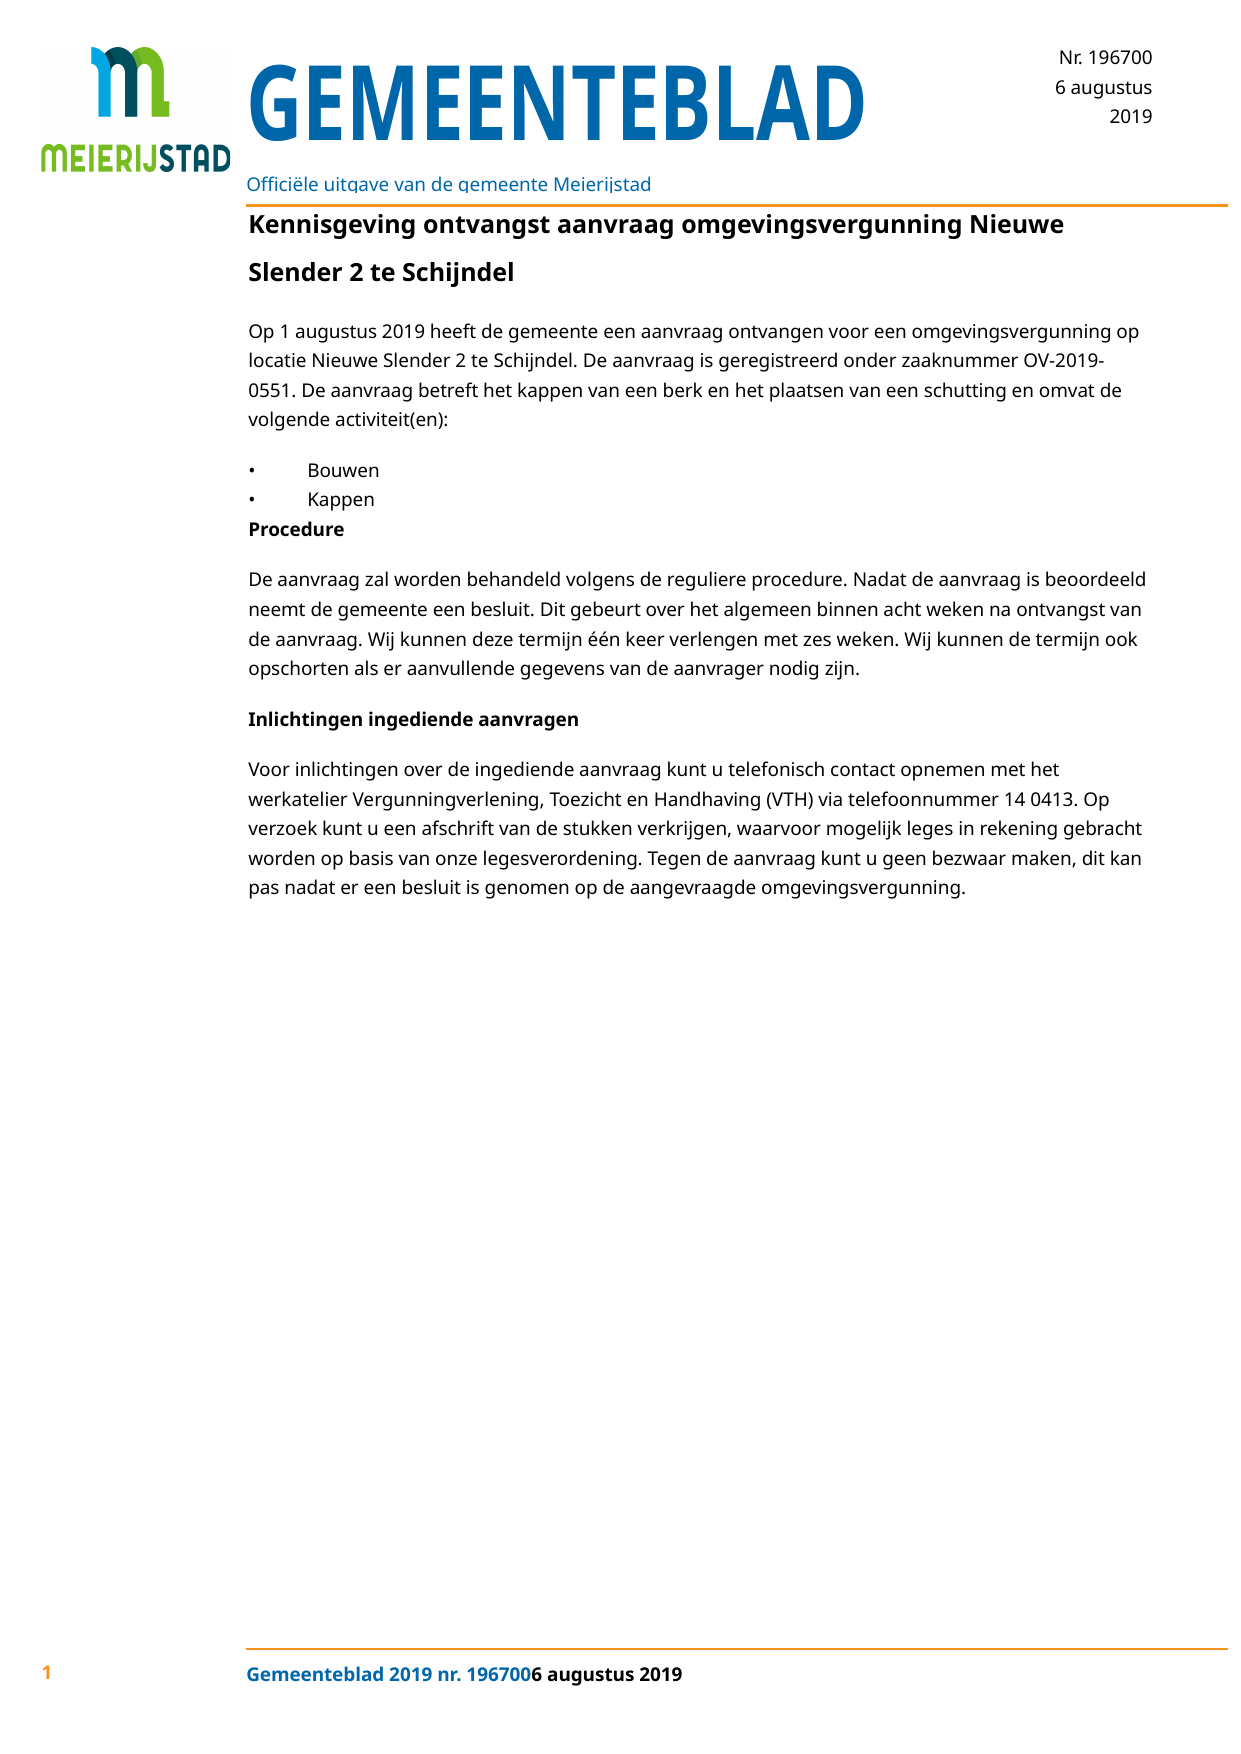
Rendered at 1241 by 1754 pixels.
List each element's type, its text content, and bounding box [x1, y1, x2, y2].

text Inlichtingen ingediende aanvragen [248, 706, 1152, 732]
text Procedure [248, 516, 1152, 542]
list Kappen [248, 487, 1152, 512]
list Bouwen [248, 457, 1152, 483]
text De aanvraag zal worden behandeld volgens de reguliere procedure. Nadat de aanvraag is beoordeeld neemt de gemeente een besluit. Dit gebeurt over het algemeen binnen acht weken na ontvangst van de aanvraag. Wij kunnen deze termijn één keer verlengen met zes weken. Wij kunnen de termijn ook opschorten als er aanvullende gegevens van de aanvrager nodig zijn. [248, 567, 1152, 681]
picture [41, 47, 231, 172]
text Voor inlichtingen over de ingediende aanvraag kunt u telefonisch contact opnemen met het werkatelier Vergunningverlening, Toezicht en Handhaving (VTH) via telefoonnummer 14 0413. Op verzoek kunt u een afschrift van de stukken verkrijgen, waarvoor mogelijk leges in rekening gebracht worden op basis van onze legesverordening. Tegen de aanvraag kunt u geen bezwaar maken, dit kan pas nadat er een besluit is genomen op de aangevraagde omgevingsvergunning. [248, 756, 1152, 900]
text Kennisgeving ontvangst aanvraag omgevingsvergunning Nieuwe Slender 2 te Schijndel [248, 207, 1152, 288]
text Op 1 augustus 2019 heeft de gemeente een aanvraag ontvangen voor een omgevingsvergunning op locatie Nieuwe Slender 2 te Schijndel. De aanvraag is geregistreerd onder zaaknummer OV-2019-0551. De aanvraag betreft het kappen van een berk en het plaatsen van een schutting en omvat de volgende activiteit(en): [248, 318, 1152, 432]
